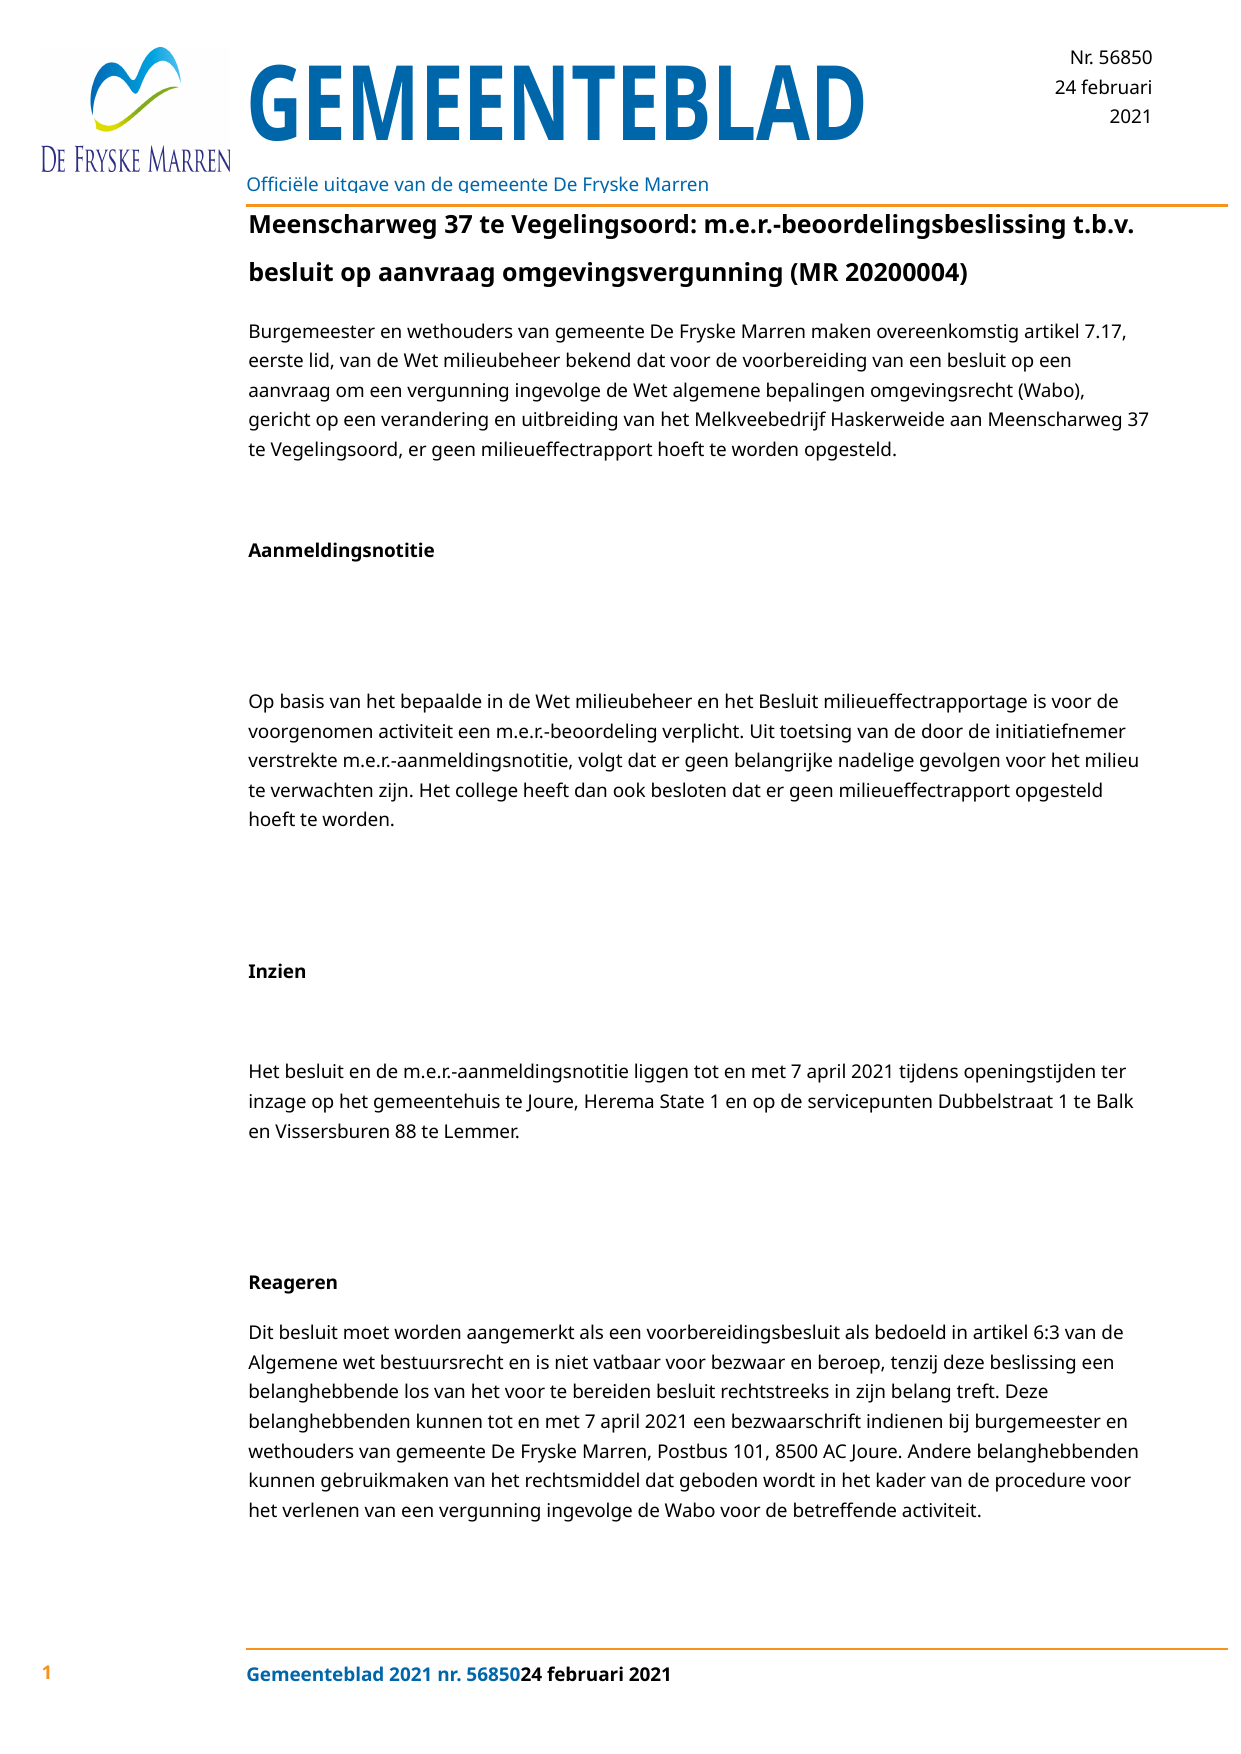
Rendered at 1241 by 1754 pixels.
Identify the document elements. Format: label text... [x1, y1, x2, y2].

text Reageren [248, 1269, 1152, 1295]
text Op basis van het bepaalde in de Wet milieubeheer en het Besluit milieueffectrapportage is voor de voorgenomen activiteit een m.e.r.-beoordeling verplicht. Uit toetsing van de door de initiatiefnemer verstrekte m.e.r.-aanmeldingsnotitie, volgt dat er geen belangrijke nadelige gevolgen voor het milieu te verwachten zijn. Het college heeft dan ook besloten dat er geen milieueffectrapport opgesteld hoeft te worden. [248, 688, 1152, 832]
text Het besluit en de m.e.r.-aanmeldingsnotitie liggen tot en met 7 april 2021 tijdens openingstijden ter inzage op het gemeentehuis te Joure, Herema State 1 en op de servicepunten Dubbelstraat 1 te Balk en Vissersburen 88 te Lemmer. [248, 1059, 1152, 1144]
text Aanmeldingsnotitie [248, 537, 1152, 563]
text Burgemeester en wethouders van gemeente De Fryske Marren maken overeenkomstig artikel 7.17, eerste lid, van de Wet milieubeheer bekend dat voor de voorbereiding van een besluit op een aanvraag om een vergunning ingevolge de Wet algemene bepalingen omgevingsrecht (Wabo), gericht op een verandering en uitbreiding van het Melkveebedrijf Haskerweide aan Meenscharweg 37 te Vegelingsoord, er geen milieueffectrapport hoeft te worden opgesteld. [248, 318, 1152, 462]
text Meenscharweg 37 te Vegelingsoord: m.e.r.-beoordelingsbeslissing t.b.v. besluit op aanvraag omgevingsvergunning (MR 20200004) [248, 207, 1152, 288]
text Dit besluit moet worden aangemerkt als een voorbereidingsbesluit als bedoeld in artikel 6:3 van de Algemene wet bestuursrecht en is niet vatbaar voor bezwaar en beroep, tenzij deze beslissing een belanghebbende los van het voor te bereiden besluit rechtstreeks in zijn belang treft. Deze belanghebbenden kunnen tot en met 7 april 2021 een bezwaarschrift indienen bij burgemeester en wethouders van gemeente De Fryske Marren, Postbus 101, 8500 AC Joure. Andere belanghebbenden kunnen gebruikmaken van het rechtsmiddel dat geboden wordt in het kader van de procedure voor het verlenen van een vergunning ingevolge de Wabo voor de betreffende activiteit. [248, 1319, 1152, 1523]
picture [41, 47, 231, 172]
text Inzien [248, 958, 1152, 984]
